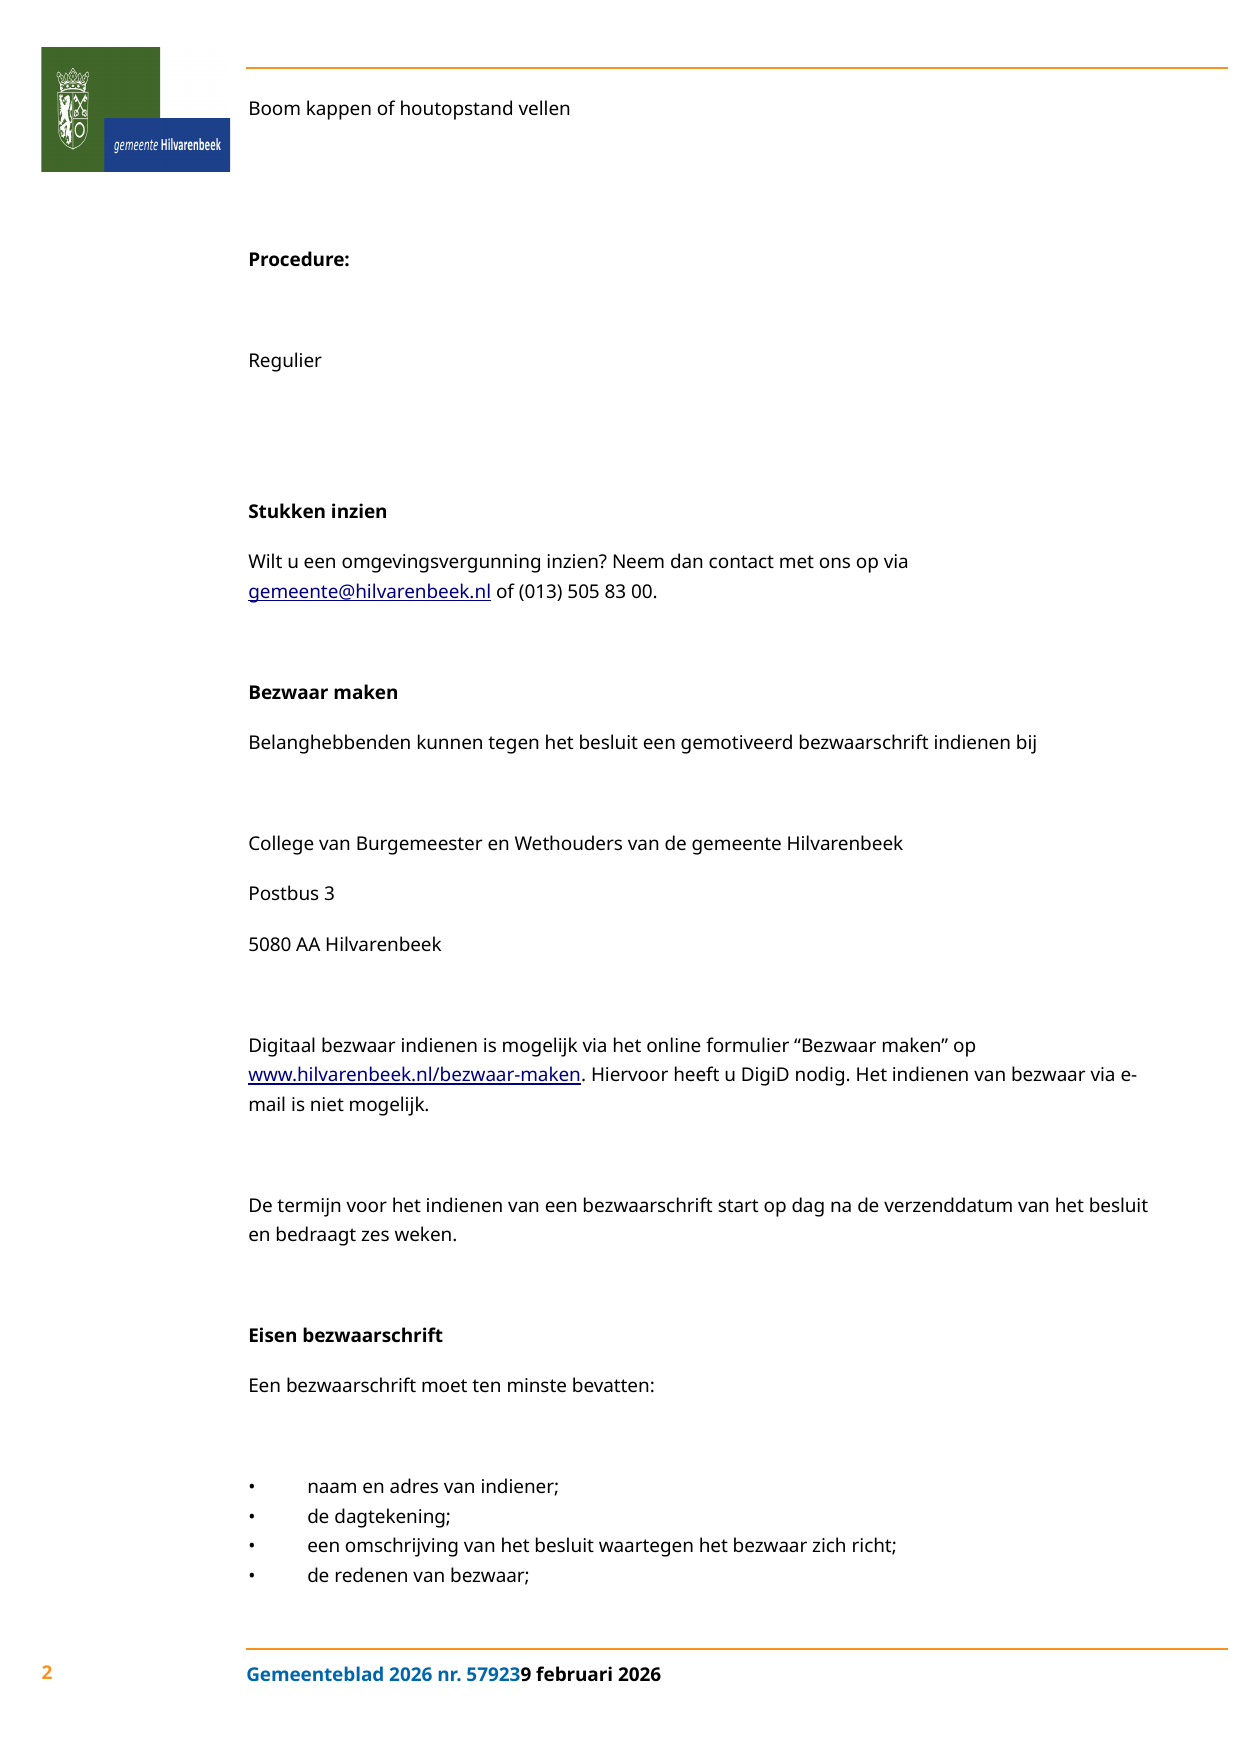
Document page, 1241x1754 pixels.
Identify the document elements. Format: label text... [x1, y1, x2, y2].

text Regulier [248, 347, 1152, 373]
text De termijn voor het indienen van een bezwaarschrift start op dag na de verzenddatum van het besluit en bedraagt zes weken. [248, 1192, 1152, 1247]
text Eisen bezwaarschrift [248, 1322, 1152, 1348]
text Boom kappen of houtopstand vellen [248, 95, 1152, 121]
text Een bezwaarschrift moet ten minste bevatten: [248, 1373, 1152, 1398]
list een omschrijving van het besluit waartegen het bezwaar zich richt; [248, 1533, 1152, 1558]
text Stukken inzien [248, 498, 1152, 524]
text Bezwaar maken [248, 679, 1152, 705]
list naam en adres van indiener; [248, 1473, 1152, 1499]
picture [41, 47, 231, 172]
text Belanghebbenden kunnen tegen het besluit een gemotiveerd bezwaarschrift indienen bij [248, 729, 1152, 755]
text Digitaal bezwaar indienen is mogelijk via het online formulier “Bezwaar maken” op www.hilvarenbeek.nl/bezwaar-maken. Hiervoor heeft u DigiD nodig. Het indienen van bezwaar via e-mail is niet mogelijk. [248, 1032, 1152, 1117]
text Wilt u een omgevingsvergunning inzien? Neem dan contact met ons op via gemeente@hilvarenbeek.nl of (013) 505 83 00. [248, 548, 1152, 604]
text Postbus 3 [248, 881, 1152, 906]
text Procedure: [248, 246, 1152, 272]
list de redenen van bezwaar; [248, 1562, 1152, 1588]
list de dagtekening; [248, 1503, 1152, 1529]
text 5080 AA Hilvarenbeek [248, 931, 1152, 957]
text College van Burgemeester en Wethouders van de gemeente Hilvarenbeek [248, 830, 1152, 856]
